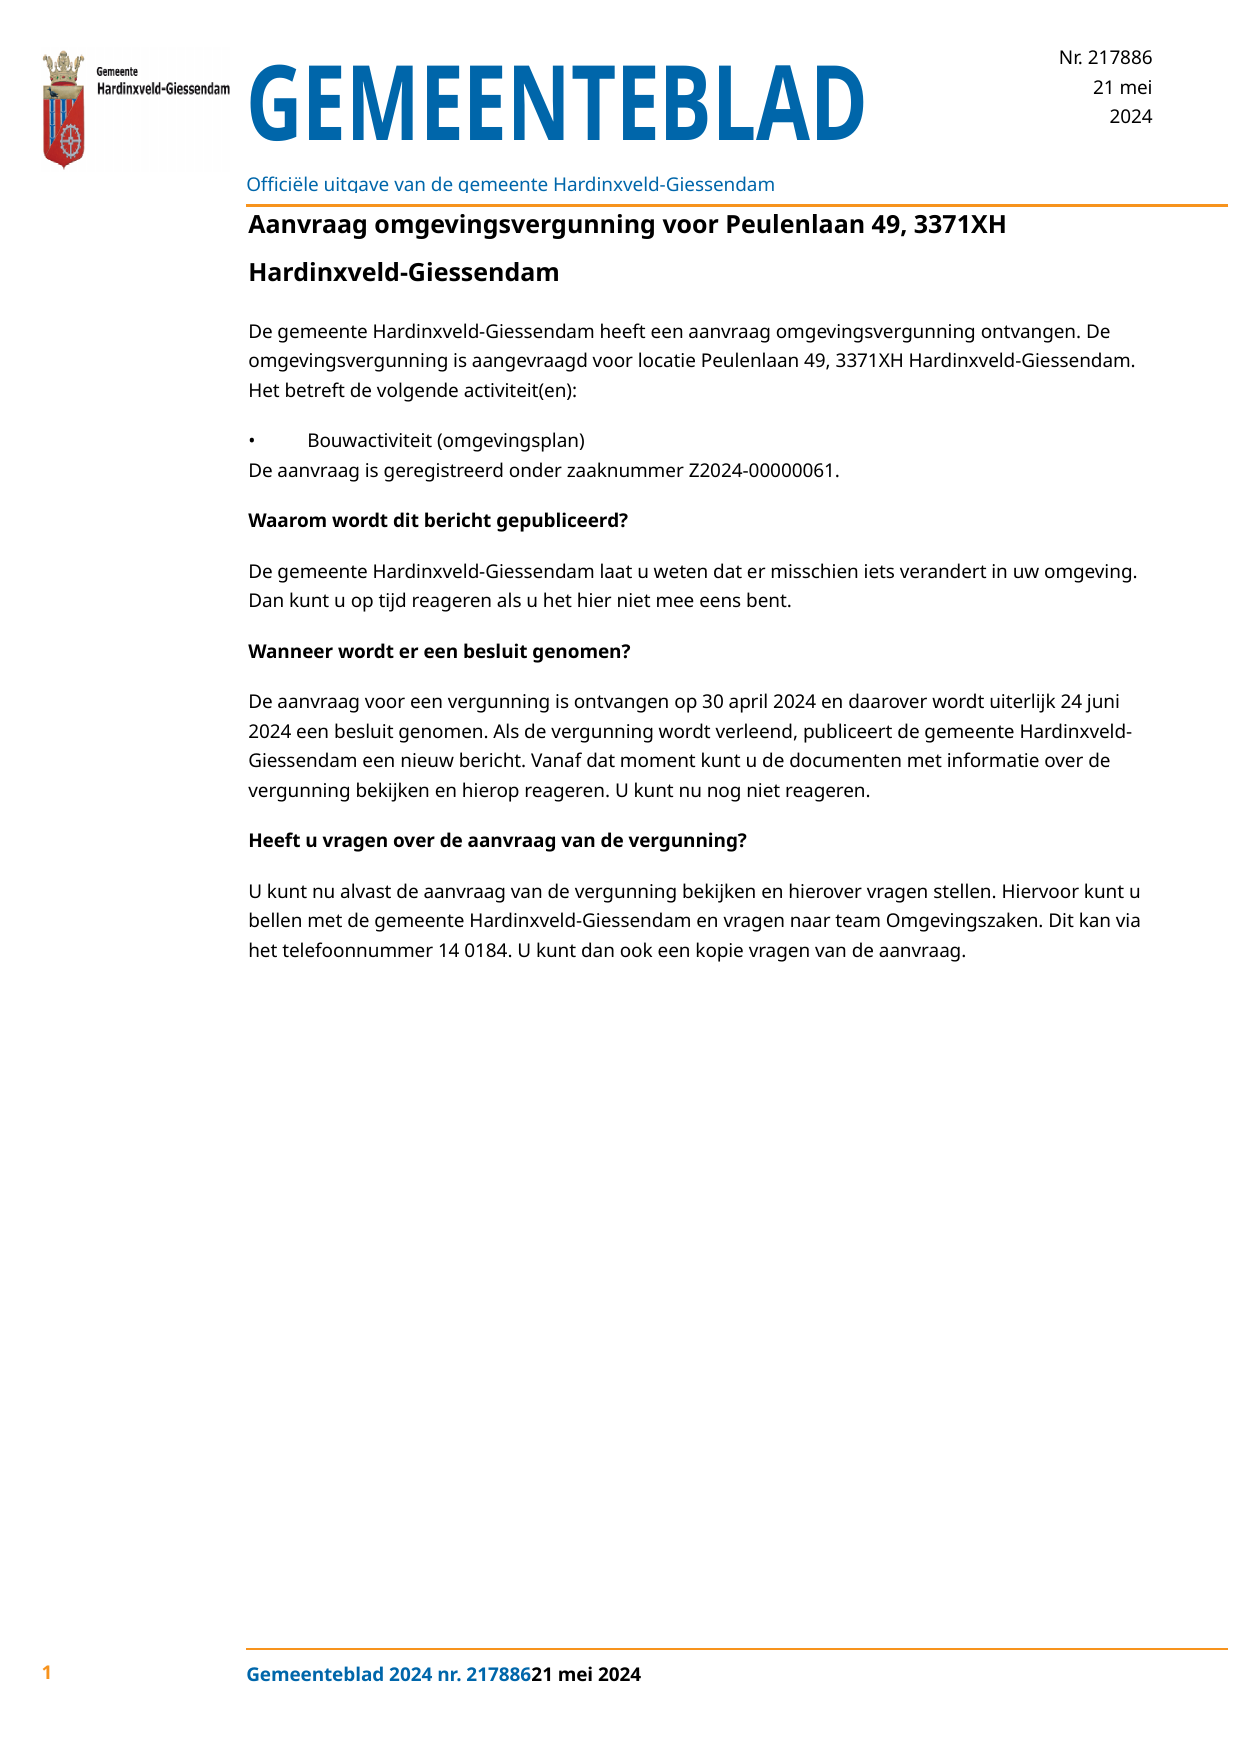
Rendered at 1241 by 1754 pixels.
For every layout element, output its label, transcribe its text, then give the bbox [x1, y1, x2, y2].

text De aanvraag is geregistreerd onder zaaknummer Z2024-00000061. [248, 457, 1152, 483]
picture [41, 47, 231, 172]
text U kunt nu alvast de aanvraag van de vergunning bekijken en hierover vragen stellen. Hiervoor kunt u bellen met de gemeente Hardinxveld-Giessendam en vragen naar team Omgevingszaken. Dit kan via het telefoonnummer 14 0184. U kunt dan ook een kopie vragen van de aanvraag. [248, 878, 1152, 963]
text Heeft u vragen over de aanvraag van de vergunning? [248, 827, 1152, 853]
text De gemeente Hardinxveld-Giessendam laat u weten dat er misschien iets verandert in uw omgeving. Dan kunt u op tijd reageren als u het hier niet mee eens bent. [248, 558, 1152, 613]
text Waarom wordt dit bericht gepubliceerd? [248, 507, 1152, 533]
list Bouwactiviteit (omgevingsplan) [248, 427, 1152, 453]
text De gemeente Hardinxveld-Giessendam heeft een aanvraag omgevingsvergunning ontvangen. De omgevingsvergunning is aangevraagd voor locatie Peulenlaan 49, 3371XH Hardinxveld-Giessendam. Het betreft de volgende activiteit(en): [248, 318, 1152, 403]
text Aanvraag omgevingsvergunning voor Peulenlaan 49, 3371XH Hardinxveld-Giessendam [248, 207, 1152, 288]
text Wanneer wordt er een besluit genomen? [248, 638, 1152, 664]
text De aanvraag voor een vergunning is ontvangen op 30 april 2024 en daarover wordt uiterlijk 24 juni 2024 een besluit genomen. Als de vergunning wordt verleend, publiceert de gemeente Hardinxveld-Giessendam een nieuw bericht. Vanaf dat moment kunt u de documenten met informatie over de vergunning bekijken en hierop reageren. U kunt nu nog niet reageren. [248, 688, 1152, 803]
